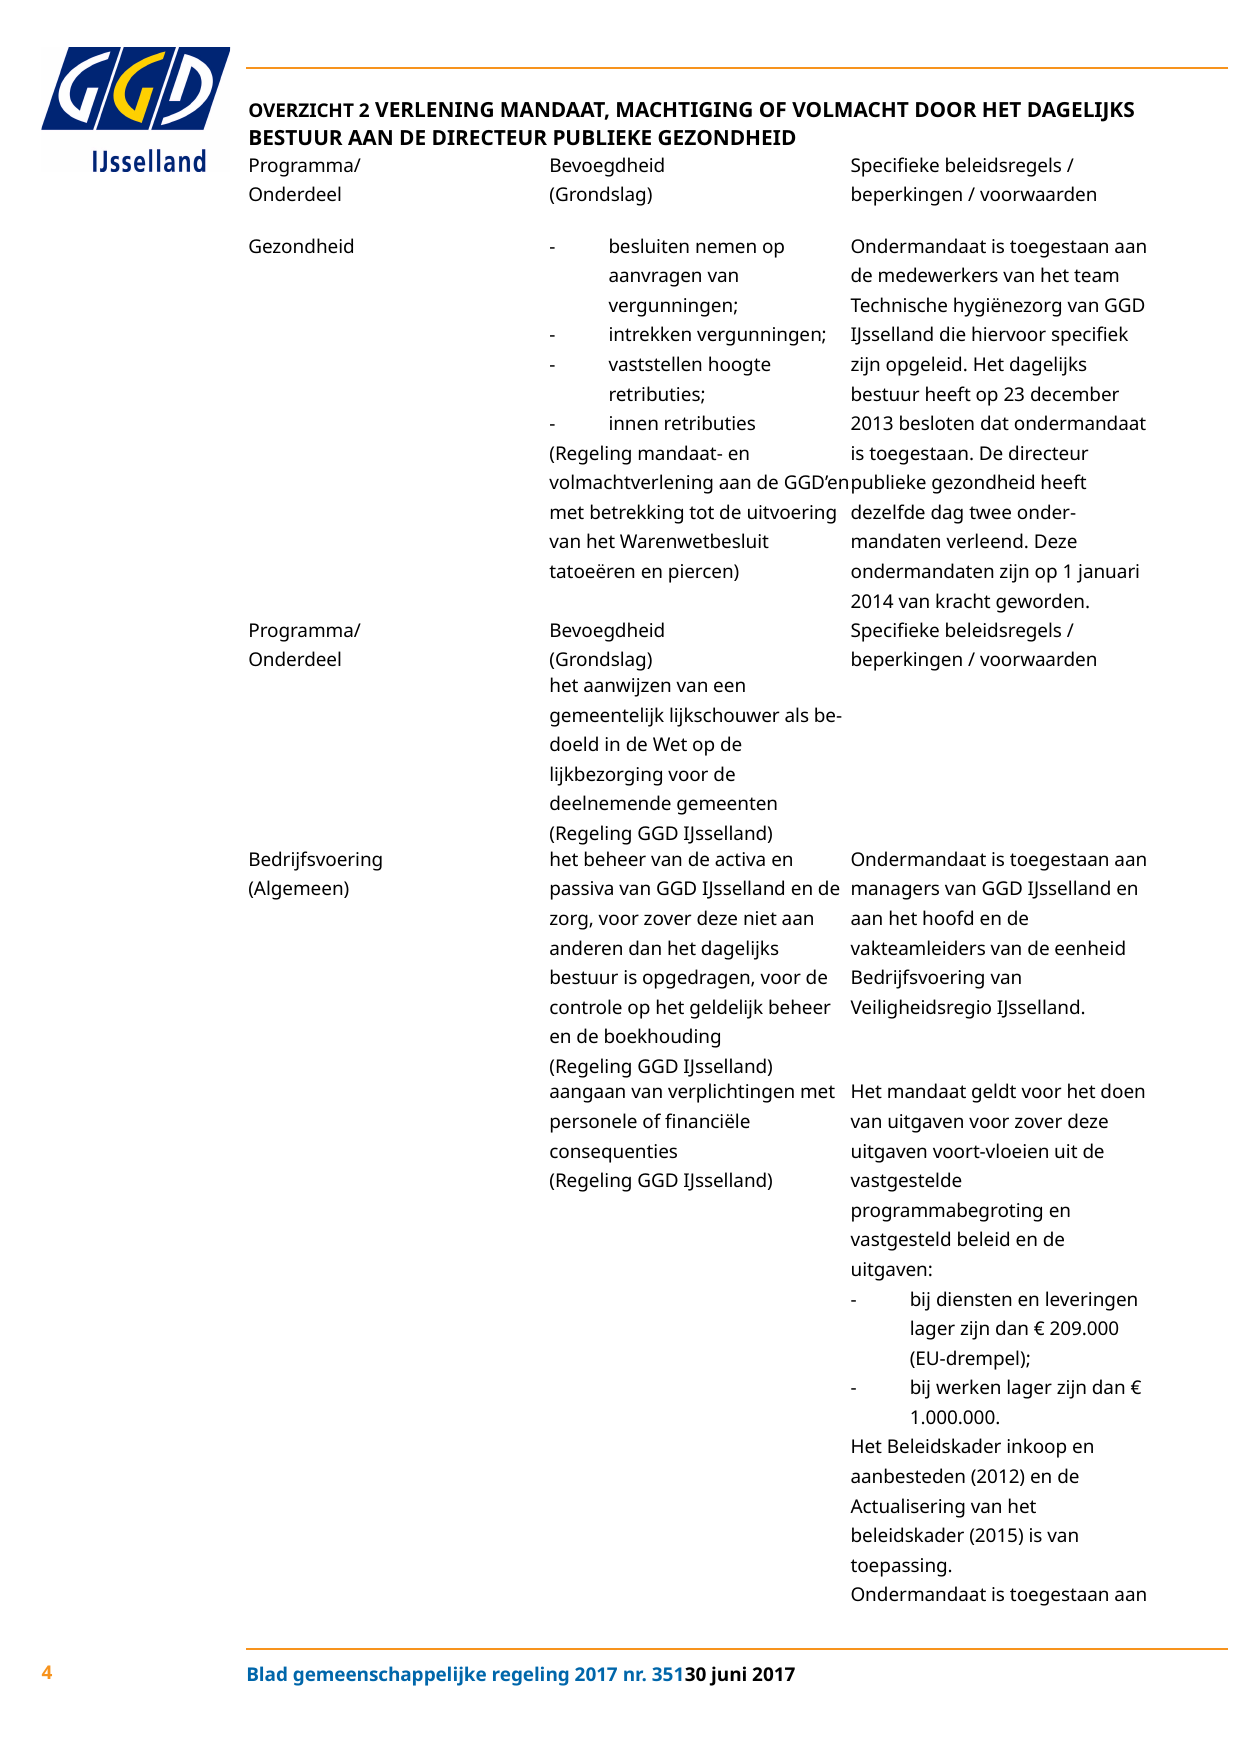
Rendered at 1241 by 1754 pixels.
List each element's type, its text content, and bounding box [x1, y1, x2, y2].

table_cell het beheer van de activa en passiva van GGD IJsselland en de zorg, voor zover deze niet aan anderen dan het dagelijks bestuur is opgedragen, voor de controle op het geldelijk beheer en de boekhouding (Regeling GGD IJsselland) [549, 846, 850, 1079]
table_cell Het mandaat geldt voor het doen van uitgaven voor zover deze uitgaven voort-vloeien uit de vastgestelde programmabegroting en vastgesteld beleid en de uitgaven: bij diensten en leveringen lager zijn dan € 209.000 (EU-drempel); bij werken lager zijn dan € 1.000.000. Het Beleidskader inkoop en aanbesteden (2012) en de Actualisering van het beleidskader (2015) is van toepassing. Ondermandaat is toegestaan aan [850, 1079, 1152, 1607]
table_header Specifieke beleidsregels / beperkingen / voorwaarden [850, 617, 1152, 672]
table_header besluiten nemen op aanvragen van vergunningen; intrekken vergunningen; vaststellen hoogte retributies; innen retributies (Regeling mandaat- en volmachtverlening aan de GGD’en met betrekking tot de uitvoering van het Warenwetbesluit tatoeëren en piercen) [549, 233, 850, 614]
table_cell aangaan van verplichtingen met personele of financiële consequenties (Regeling GGD IJsselland) [549, 1079, 850, 1607]
table_cell [248, 1079, 549, 1607]
table_cell het aanwijzen van een gemeentelijk lijkschouwer als be-doeld in de Wet op de lijkbezorging voor de deelnemende gemeenten (Regeling GGD IJsselland) [549, 672, 850, 846]
table_cell Bedrijfsvoering (Algemeen) [248, 846, 549, 1079]
table_header Bevoegdheid (Grondslag) [549, 152, 850, 207]
picture [41, 47, 231, 172]
table_cell [850, 672, 1152, 846]
table_header Programma/ Onderdeel [248, 152, 549, 207]
table_cell Ondermandaat is toegestaan aan managers van GGD IJsselland en aan het hoofd en de vakteamleiders van de eenheid Bedrijfsvoering van Veiligheidsregio IJsselland. [850, 846, 1152, 1079]
text OVERZICHT 2 VERLENING MANDAAT, MACHTIGING OF VOLMACHT DOOR HET DAGELIJKS BESTUUR AAN DE DIRECTEUR PUBLIEKE GEZONDHEID [248, 95, 1152, 152]
table_header Ondermandaat is toegestaan aan de medewerkers van het team Technische hygiënezorg van GGD IJsselland die hiervoor specifiek zijn opgeleid. Het dagelijks bestuur heeft op 23 december 2013 besloten dat ondermandaat is toegestaan. De directeur publieke gezondheid heeft dezelfde dag twee onder-mandaten verleend. Deze ondermandaten zijn op 1 januari 2014 van kracht geworden. [850, 233, 1152, 614]
table_cell [248, 207, 549, 233]
table_header Bevoegdheid (Grondslag) [549, 617, 850, 672]
table_header Programma/ Onderdeel [248, 617, 549, 672]
table_header Gezondheid [248, 233, 549, 614]
table_header Specifieke beleidsregels / beperkingen / voorwaarden [850, 152, 1152, 207]
table_cell [248, 672, 549, 846]
